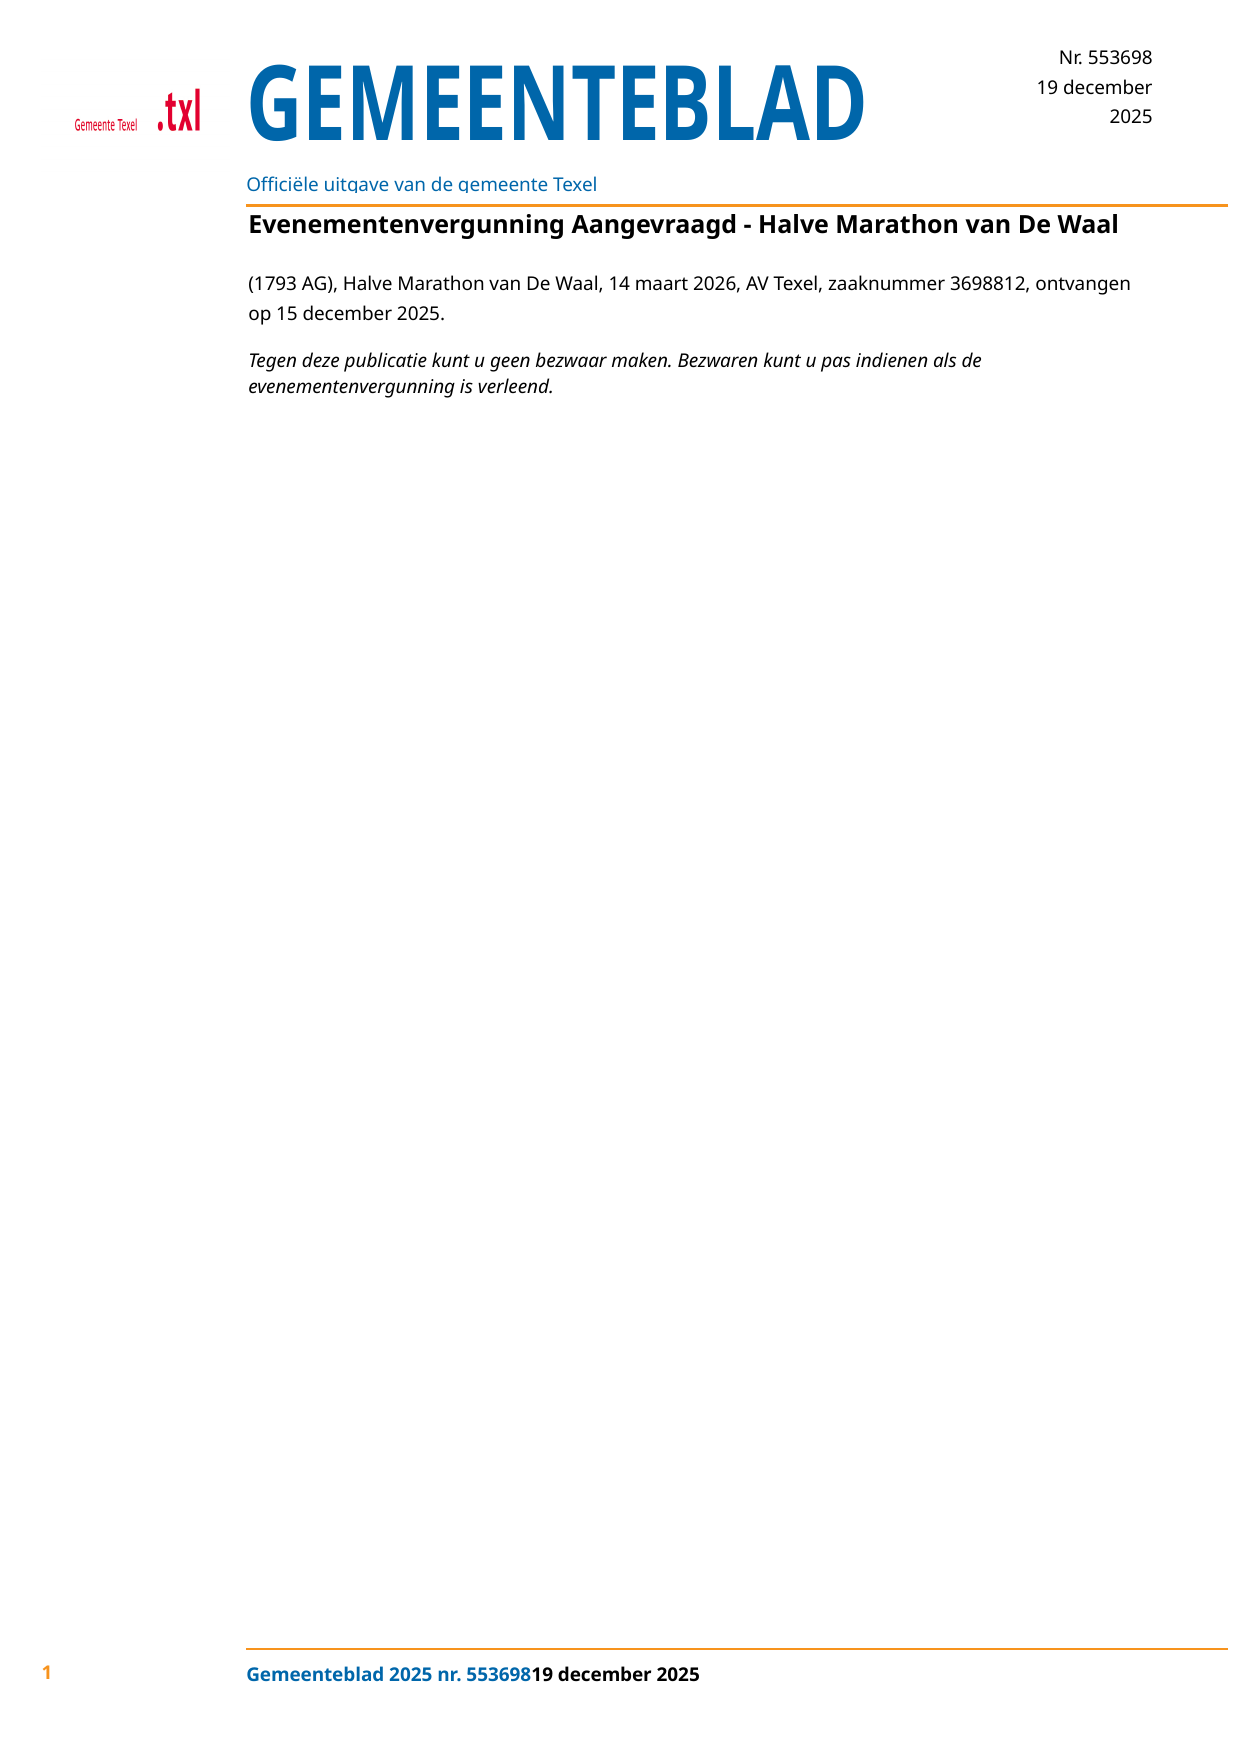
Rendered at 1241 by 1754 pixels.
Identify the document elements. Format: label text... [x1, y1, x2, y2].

text (1793 AG), Halve Marathon van De Waal, 14 maart 2026, AV Texel, zaaknummer 3698812, ontvangen op 15 december 2025. [248, 270, 1152, 326]
text Evenementenvergunning Aangevraagd - Halve Marathon van De Waal [248, 207, 1152, 241]
picture [41, 47, 231, 172]
text Tegen deze publicatie kunt u geen bezwaar maken. Bezwaren kunt u pas indienen als de evenementenvergunning is verleend. [248, 348, 1152, 399]
